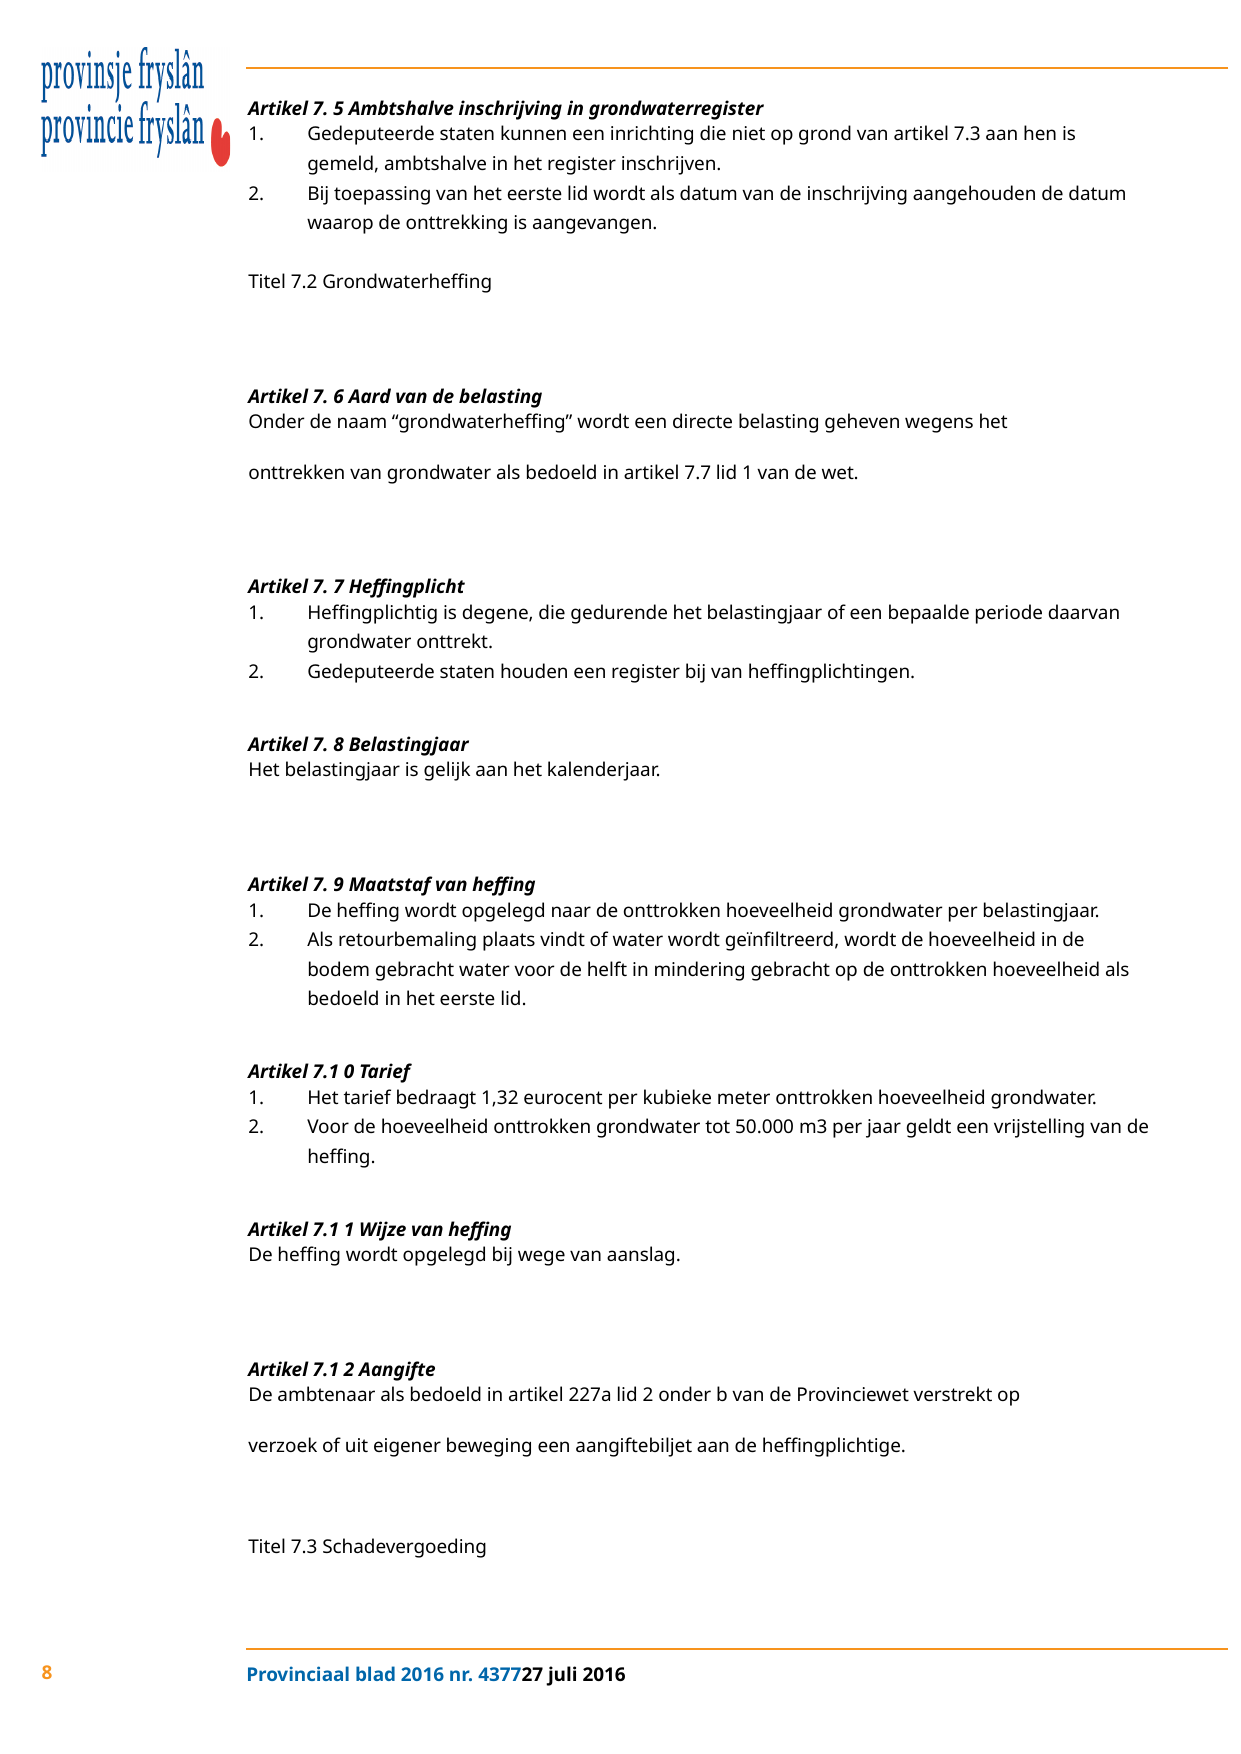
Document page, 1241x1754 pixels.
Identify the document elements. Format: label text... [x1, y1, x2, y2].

text Artikel 7. 8 Belastingjaar [248, 731, 1152, 757]
list Heffingplichtig is degene, die gedurende het belastingjaar of een bepaalde periode daarvan grondwater onttrekt. [248, 599, 1152, 654]
list Bij toepassing van het eerste lid wordt als datum van de inschrijving aangehouden de datum waarop de onttrekking is aangevangen. [248, 180, 1152, 235]
picture [41, 47, 231, 172]
text Titel 7.3 Schadevergoeding [248, 1533, 1152, 1559]
text verzoek of uit eigener beweging een aangiftebiljet aan de heffingplichtige. [248, 1432, 1152, 1458]
text onttrekken van grondwater als bedoeld in artikel 7.7 lid 1 van de wet. [248, 459, 1152, 485]
text Artikel 7.1 0 Tarief [248, 1058, 1152, 1084]
text Artikel 7.1 1 Wijze van heffing [248, 1216, 1152, 1242]
list Als retourbemaling plaats vindt of water wordt geïnfiltreerd, wordt de hoeveelheid in de bodem gebracht water voor de helft in mindering gebracht op de onttrokken hoeveelheid als bedoeld in het eerste lid. [248, 926, 1152, 1011]
list Het tarief bedraagt 1,32 eurocent per kubieke meter onttrokken hoeveelheid grondwater. [248, 1084, 1152, 1110]
list De heffing wordt opgelegd naar de onttrokken hoeveelheid grondwater per belastingjaar. [248, 897, 1152, 922]
list Voor de hoeveelheid onttrokken grondwater tot 50.000 m3 per jaar geldt een vrijstelling van de heffing. [248, 1113, 1152, 1169]
text Artikel 7. 6 Aard van de belasting [248, 383, 1152, 408]
text De ambtenaar als bedoeld in artikel 227a lid 2 onder b van de Provinciewet verstrekt op [248, 1382, 1152, 1407]
list Gedeputeerde staten houden een register bij van heffingplichtingen. [248, 658, 1152, 684]
text Artikel 7.1 2 Aangifte [248, 1356, 1152, 1382]
text Artikel 7. 7 Heffingplicht [248, 573, 1152, 599]
text De heffing wordt opgelegd bij wege van aanslag. [248, 1242, 1152, 1267]
text Het belastingjaar is gelijk aan het kalenderjaar. [248, 757, 1152, 782]
text Onder de naam “grondwaterheffing” wordt een directe belasting geheven wegens het [248, 408, 1152, 434]
list Gedeputeerde staten kunnen een inrichting die niet op grond van artikel 7.3 aan hen is gemeld, ambtshalve in het register inschrijven. [248, 121, 1152, 176]
text Artikel 7. 5 Ambtshalve inschrijving in grondwaterregister [248, 95, 1152, 121]
text Titel 7.2 Grondwaterheffing [248, 268, 1152, 294]
text Artikel 7. 9 Maatstaf van heffing [248, 871, 1152, 897]
